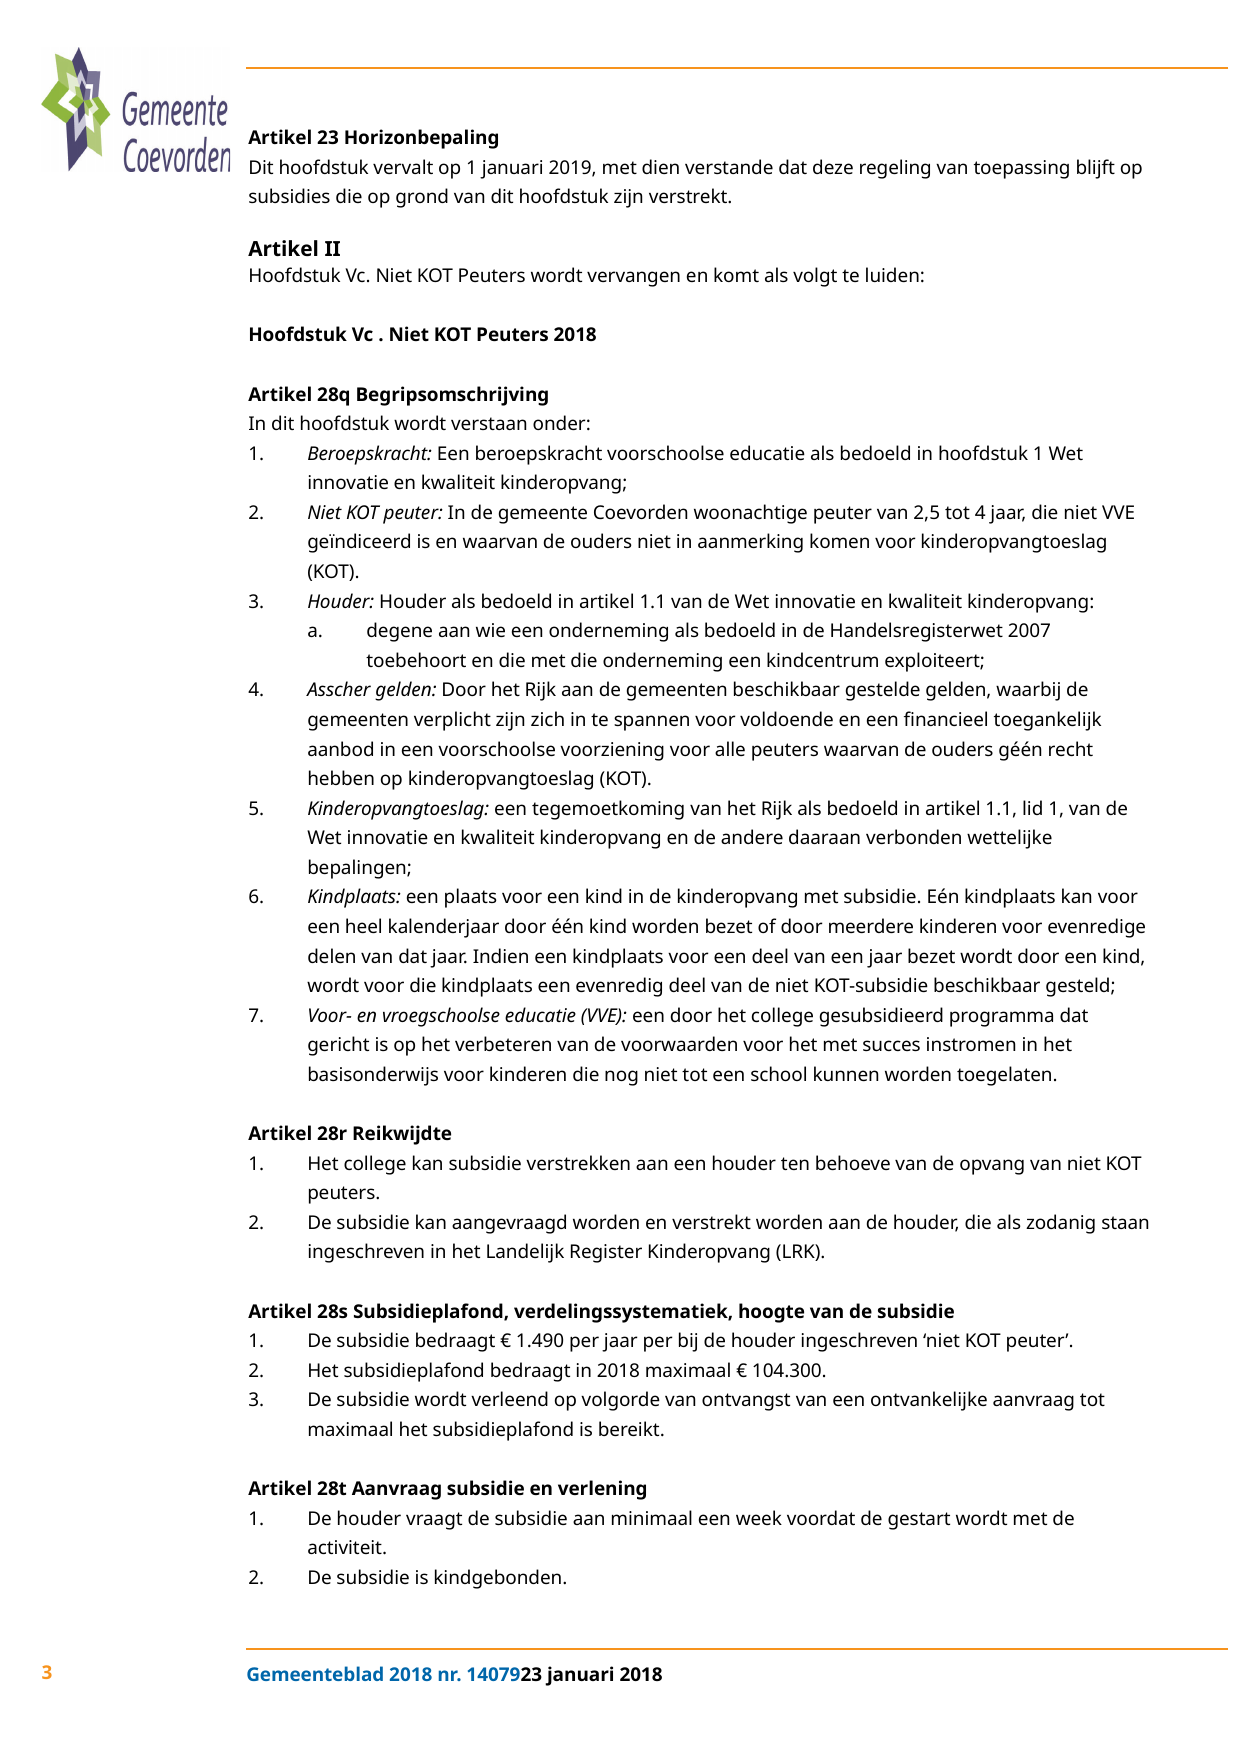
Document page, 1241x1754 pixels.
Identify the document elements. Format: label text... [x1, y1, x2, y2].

text Artikel 28r Reikwijdte [248, 1120, 1152, 1146]
list De subsidie bedraagt € 1.490 per jaar per bij de houder ingeschreven ‘niet KOT peuter’. [248, 1327, 1152, 1353]
text Artikel 28s Subsidieplafond, verdelingssystematiek, hoogte van de subsidie [248, 1298, 1152, 1323]
text Artikel 28q Begripsomschrijving [248, 381, 1152, 406]
list degene aan wie een onderneming als bedoeld in de Handelsregisterwet 2007 toebehoort en die met die onderneming een kindcentrum exploiteert; [307, 617, 1152, 673]
list Kindplaats: een plaats voor een kind in de kinderopvang met subsidie. Eén kindplaats kan voor een heel kalenderjaar door één kind worden bezet of door meerdere kinderen voor evenredige delen van dat jaar. Indien een kindplaats voor een deel van een jaar bezet wordt door een kind, wordt voor die kindplaats een evenredig deel van de niet KOT-subsidie beschikbaar gesteld; [248, 884, 1152, 998]
text In dit hoofdstuk wordt verstaan onder: [248, 410, 1152, 436]
list De subsidie is kindgebonden. [248, 1564, 1152, 1590]
text Hoofdstuk Vc . Niet KOT Peuters 2018 [248, 322, 1152, 347]
text Artikel 23 Horizonbepaling [248, 124, 1152, 150]
list Het subsidieplafond bedraagt in 2018 maximaal € 104.300. [248, 1357, 1152, 1383]
list Niet KOT peuter: In de gemeente Coevorden woonachtige peuter van 2,5 tot 4 jaar, die niet VVE geïndiceerd is en waarvan de ouders niet in aanmerking komen voor kinderopvangtoeslag (KOT). [248, 499, 1152, 584]
list De subsidie wordt verleend op volgorde van ontvangst van een ontvankelijke aanvraag tot maximaal het subsidieplafond is bereikt. [248, 1387, 1152, 1442]
text Artikel II [248, 234, 1152, 262]
text Hoofdstuk Vc. Niet KOT Peuters wordt vervangen en komt als volgt te luiden: [248, 262, 1152, 288]
list Houder: Houder als bedoeld in artikel 1.1 van de Wet innovatie en kwaliteit kinderopvang: [248, 588, 1152, 613]
picture [41, 47, 231, 172]
text Artikel 28t Aanvraag subsidie en verlening [248, 1475, 1152, 1501]
list Voor- en vroegschoolse educatie (VVE): een door het college gesubsidieerd programma dat gericht is op het verbeteren van de voorwaarden voor het met succes instromen in het basisonderwijs voor kinderen die nog niet tot een school kunnen worden toegelaten. [248, 1002, 1152, 1087]
list Beroepskracht: Een beroepskracht voorschoolse educatie als bedoeld in hoofdstuk 1 Wet innovatie en kwaliteit kinderopvang; [248, 440, 1152, 495]
list Asscher gelden: Door het Rijk aan de gemeenten beschikbaar gestelde gelden, waarbij de gemeenten verplicht zijn zich in te spannen voor voldoende en een financieel toegankelijk aanbod in een voorschoolse voorziening voor alle peuters waarvan de ouders géén recht hebben op kinderopvangtoeslag (KOT). [248, 677, 1152, 791]
list De houder vraagt de subsidie aan minimaal een week voordat de gestart wordt met de activiteit. [248, 1505, 1152, 1560]
list Het college kan subsidie verstrekken aan een houder ten behoeve van de opvang van niet KOT peuters. [248, 1150, 1152, 1205]
list Kinderopvangtoeslag: een tegemoetkoming van het Rijk als bedoeld in artikel 1.1, lid 1, van de Wet innovatie en kwaliteit kinderopvang en de andere daaraan verbonden wettelijke bepalingen; [248, 795, 1152, 880]
list De subsidie kan aangevraagd worden en verstrekt worden aan de houder, die als zodanig staan ingeschreven in het Landelijk Register Kinderopvang (LRK). [248, 1209, 1152, 1264]
text Dit hoofdstuk vervalt op 1 januari 2019, met dien verstande dat deze regeling van toepassing blijft op subsidies die op grond van dit hoofdstuk zijn verstrekt. [248, 154, 1152, 209]
